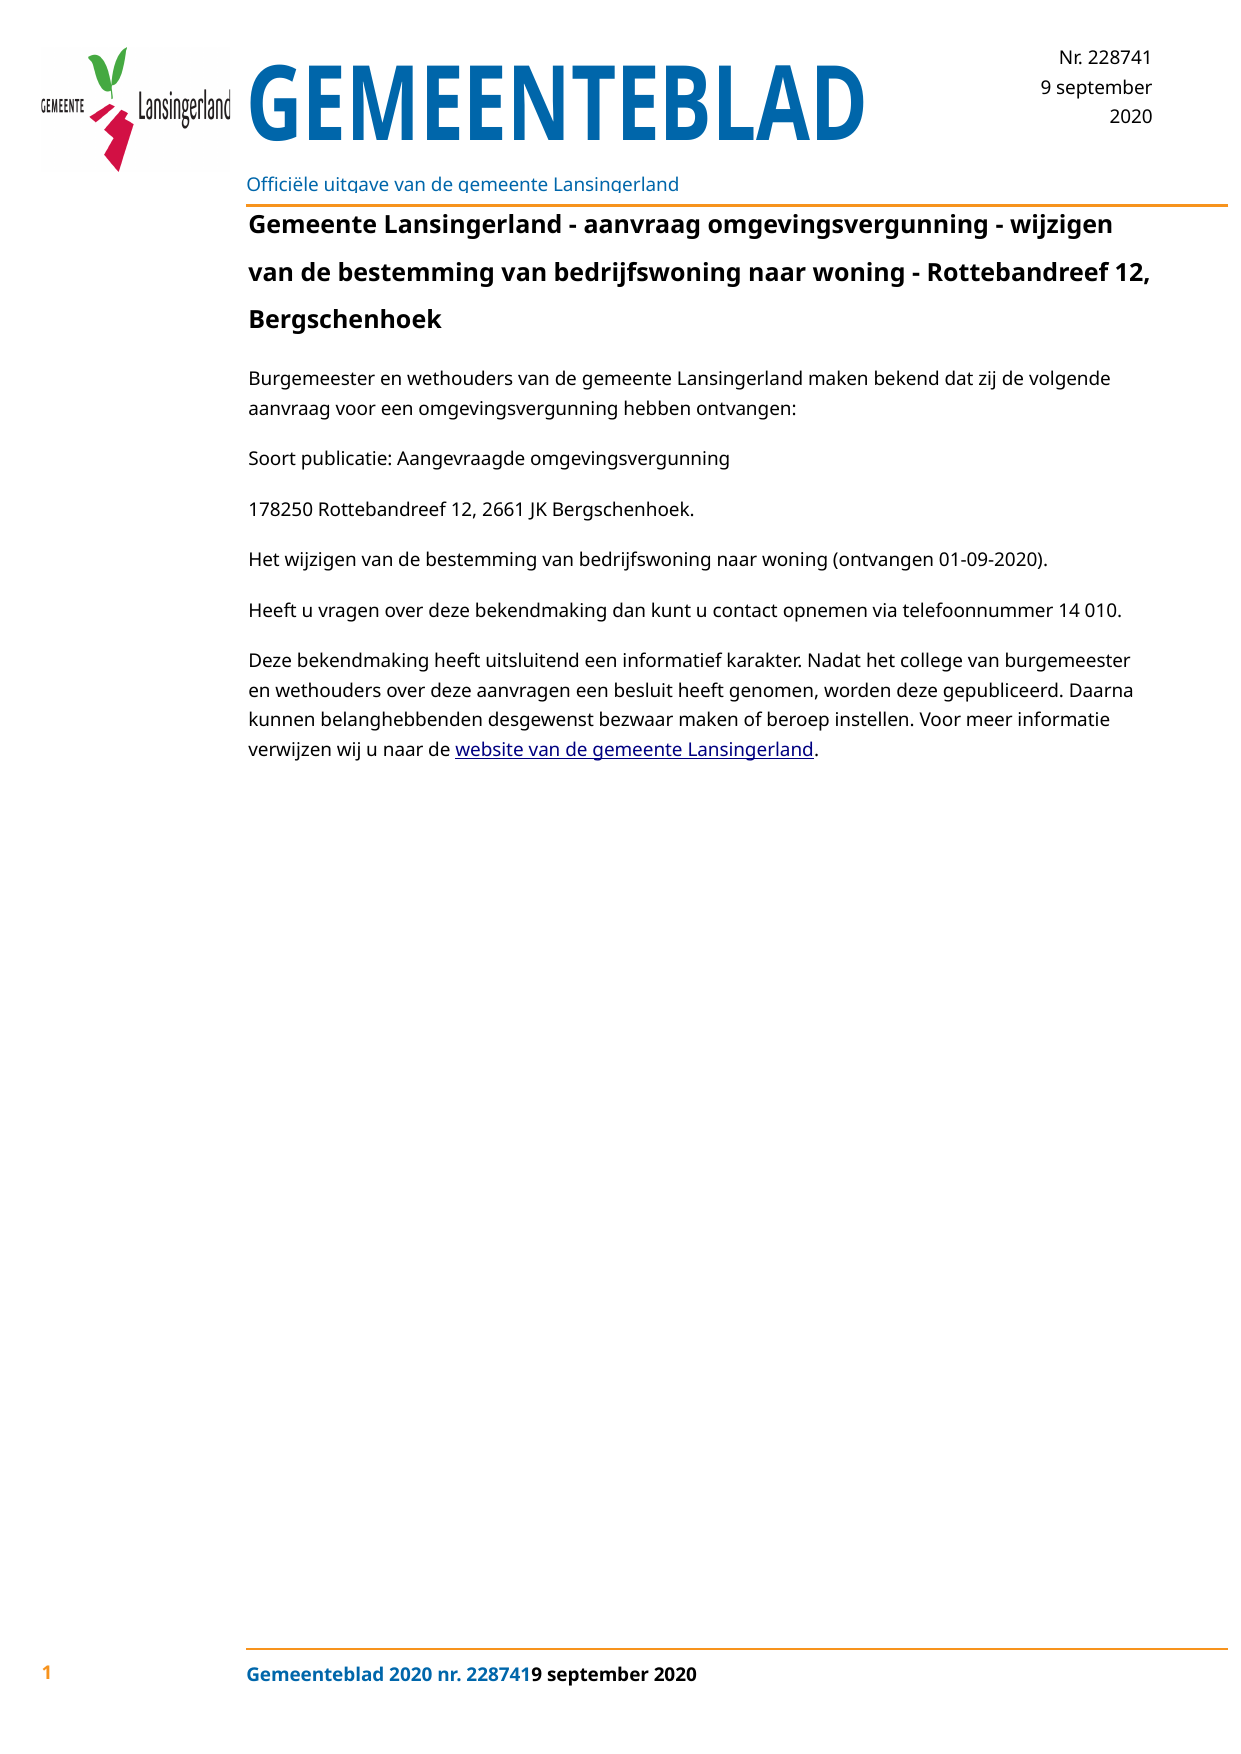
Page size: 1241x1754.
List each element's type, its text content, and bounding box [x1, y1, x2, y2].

text Deze bekendmaking heeft uitsluitend een informatief karakter. Nadat het college van burgemeester en wethouders over deze aanvragen een besluit heeft genomen, worden deze gepubliceerd. Daarna kunnen belanghebbenden desgewenst bezwaar maken of beroep instellen. Voor meer informatie verwijzen wij u naar de website van de gemeente Lansingerland. [248, 647, 1152, 762]
text Burgemeester en wethouders van de gemeente Lansingerland maken bekend dat zij de volgende aanvraag voor een omgevingsvergunning hebben ontvangen: [248, 366, 1152, 421]
text Gemeente Lansingerland - aanvraag omgevingsvergunning - wijzigen van de bestemming van bedrijfswoning naar woning - Rottebandreef 12, Bergschenhoek [248, 207, 1152, 336]
picture [41, 47, 231, 172]
text 178250 Rottebandreef 12, 2661 JK Bergschenhoek. [248, 496, 1152, 522]
text Soort publicatie: Aangevraagde omgevingsvergunning [248, 446, 1152, 471]
text Het wijzigen van de bestemming van bedrijfswoning naar woning (ontvangen 01-09-2020). [248, 546, 1152, 572]
text Heeft u vragen over deze bekendmaking dan kunt u contact opnemen via telefoonnummer 14 010. [248, 597, 1152, 622]
